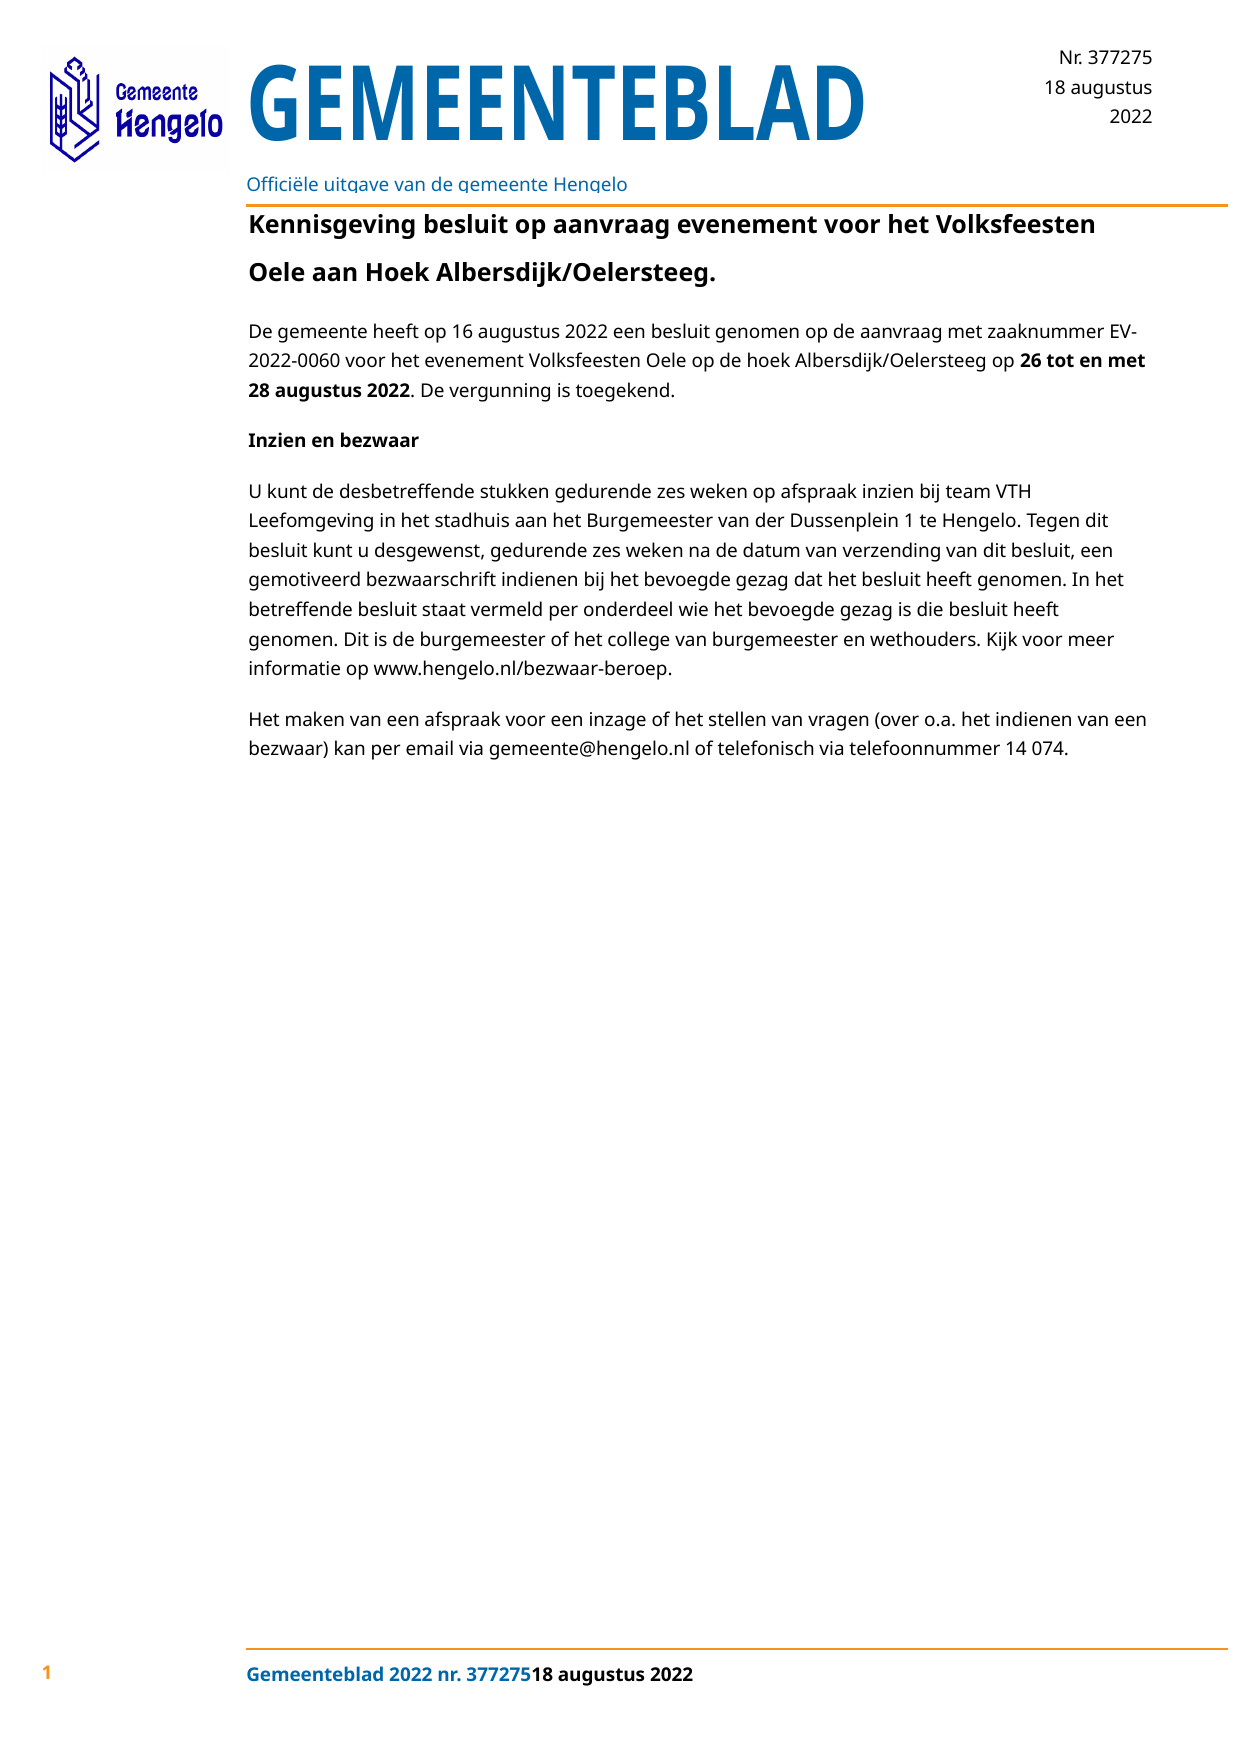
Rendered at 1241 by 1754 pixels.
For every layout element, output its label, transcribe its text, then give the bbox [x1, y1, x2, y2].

text De gemeente heeft op 16 augustus 2022 een besluit genomen op de aanvraag met zaaknummer EV-2022-0060 voor het evenement Volksfeesten Oele op de hoek Albersdijk/Oelersteeg op 26 tot en met 28 augustus 2022. De vergunning is toegekend. [248, 318, 1152, 403]
picture [41, 47, 231, 172]
text Inzien en bezwaar [248, 427, 1152, 453]
text U kunt de desbetreffende stukken gedurende zes weken op afspraak inzien bij team VTH Leefomgeving in het stadhuis aan het Burgemeester van der Dussenplein 1 te Hengelo. Tegen dit besluit kunt u desgewenst, gedurende zes weken na de datum van verzending van dit besluit, een gemotiveerd bezwaarschrift indienen bij het bevoegde gezag dat het besluit heeft genomen. In het betreffende besluit staat vermeld per onderdeel wie het bevoegde gezag is die besluit heeft genomen. Dit is de burgemeester of het college van burgemeester en wethouders. Kijk voor meer informatie op www.hengelo.nl/bezwaar-beroep. [248, 478, 1152, 681]
text Kennisgeving besluit op aanvraag evenement voor het Volksfeesten Oele aan Hoek Albersdijk/Oelersteeg. [248, 207, 1152, 288]
text Het maken van een afspraak voor een inzage of het stellen van vragen (over o.a. het indienen van een bezwaar) kan per email via gemeente@hengelo.nl of telefonisch via telefoonnummer 14 074. [248, 706, 1152, 761]
